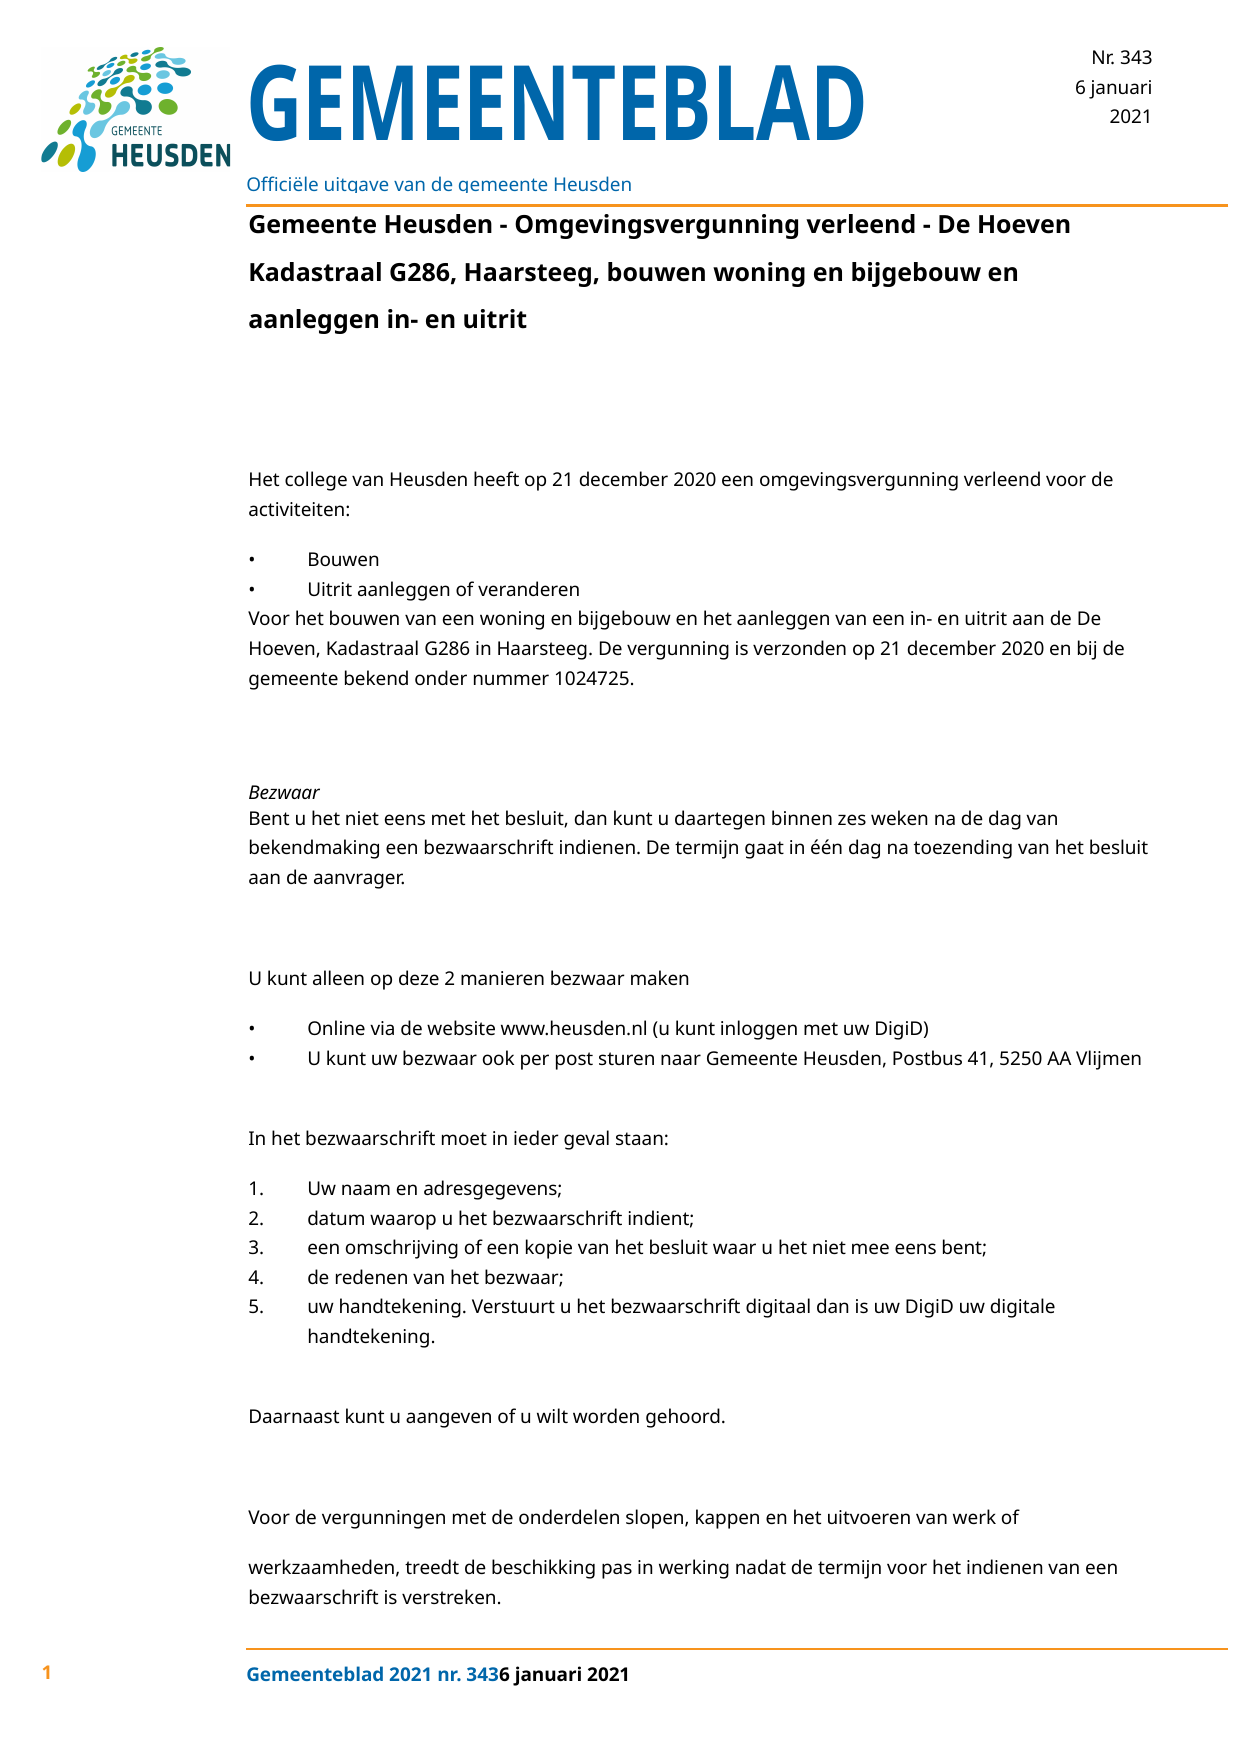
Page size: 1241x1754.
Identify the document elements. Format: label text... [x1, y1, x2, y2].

text Het college van Heusden heeft op 21 december 2020 een omgevingsvergunning verleend voor de activiteiten: [248, 466, 1152, 522]
text Bezwaar [248, 779, 1152, 805]
list uw handtekening. Verstuurt u het bezwaarschrift digitaal dan is uw DigiD uw digitale handtekening. [248, 1293, 1152, 1349]
list de redenen van het bezwaar; [248, 1264, 1152, 1290]
text Bent u het niet eens met het besluit, dan kunt u daartegen binnen zes weken na de dag van bekendmaking een bezwaarschrift indienen. De termijn gaat in één dag na toezending van het besluit aan de aanvrager. [248, 805, 1152, 890]
list Bouwen [248, 546, 1152, 572]
list een omschrijving of een kopie van het besluit waar u het niet mee eens bent; [248, 1234, 1152, 1260]
list Uw naam en adresgegevens; [248, 1175, 1152, 1201]
list datum waarop u het bezwaarschrift indient; [248, 1205, 1152, 1231]
list U kunt uw bezwaar ook per post sturen naar Gemeente Heusden, Postbus 41, 5250 AA Vlijmen [248, 1045, 1152, 1071]
text Voor het bouwen van een woning en bijgebouw en het aanleggen van een in- en uitrit aan de De Hoeven, Kadastraal G286 in Haarsteeg. De vergunning is verzonden op 21 december 2020 en bij de gemeente bekend onder nummer 1024725. [248, 606, 1152, 690]
picture [41, 47, 231, 172]
text U kunt alleen op deze 2 manieren bezwaar maken [248, 965, 1152, 991]
list Online via de website www.heusden.nl (u kunt inloggen met uw DigiD) [248, 1015, 1152, 1041]
text Voor de vergunningen met de onderdelen slopen, kappen en het uitvoeren van werk of [248, 1504, 1152, 1530]
text Gemeente Heusden - Omgevingsvergunning verleend - De Hoeven Kadastraal G286, Haarsteeg, bouwen woning en bijgebouw en aanleggen in- en uitrit [248, 207, 1152, 336]
text Daarnaast kunt u aangeven of u wilt worden gehoord. [248, 1403, 1152, 1429]
text werkzaamheden, treedt de beschikking pas in werking nadat de termijn voor het indienen van een bezwaarschrift is verstreken. [248, 1554, 1152, 1610]
list Uitrit aanleggen of veranderen [248, 576, 1152, 602]
text In het bezwaarschrift moet in ieder geval staan: [248, 1125, 1152, 1151]
